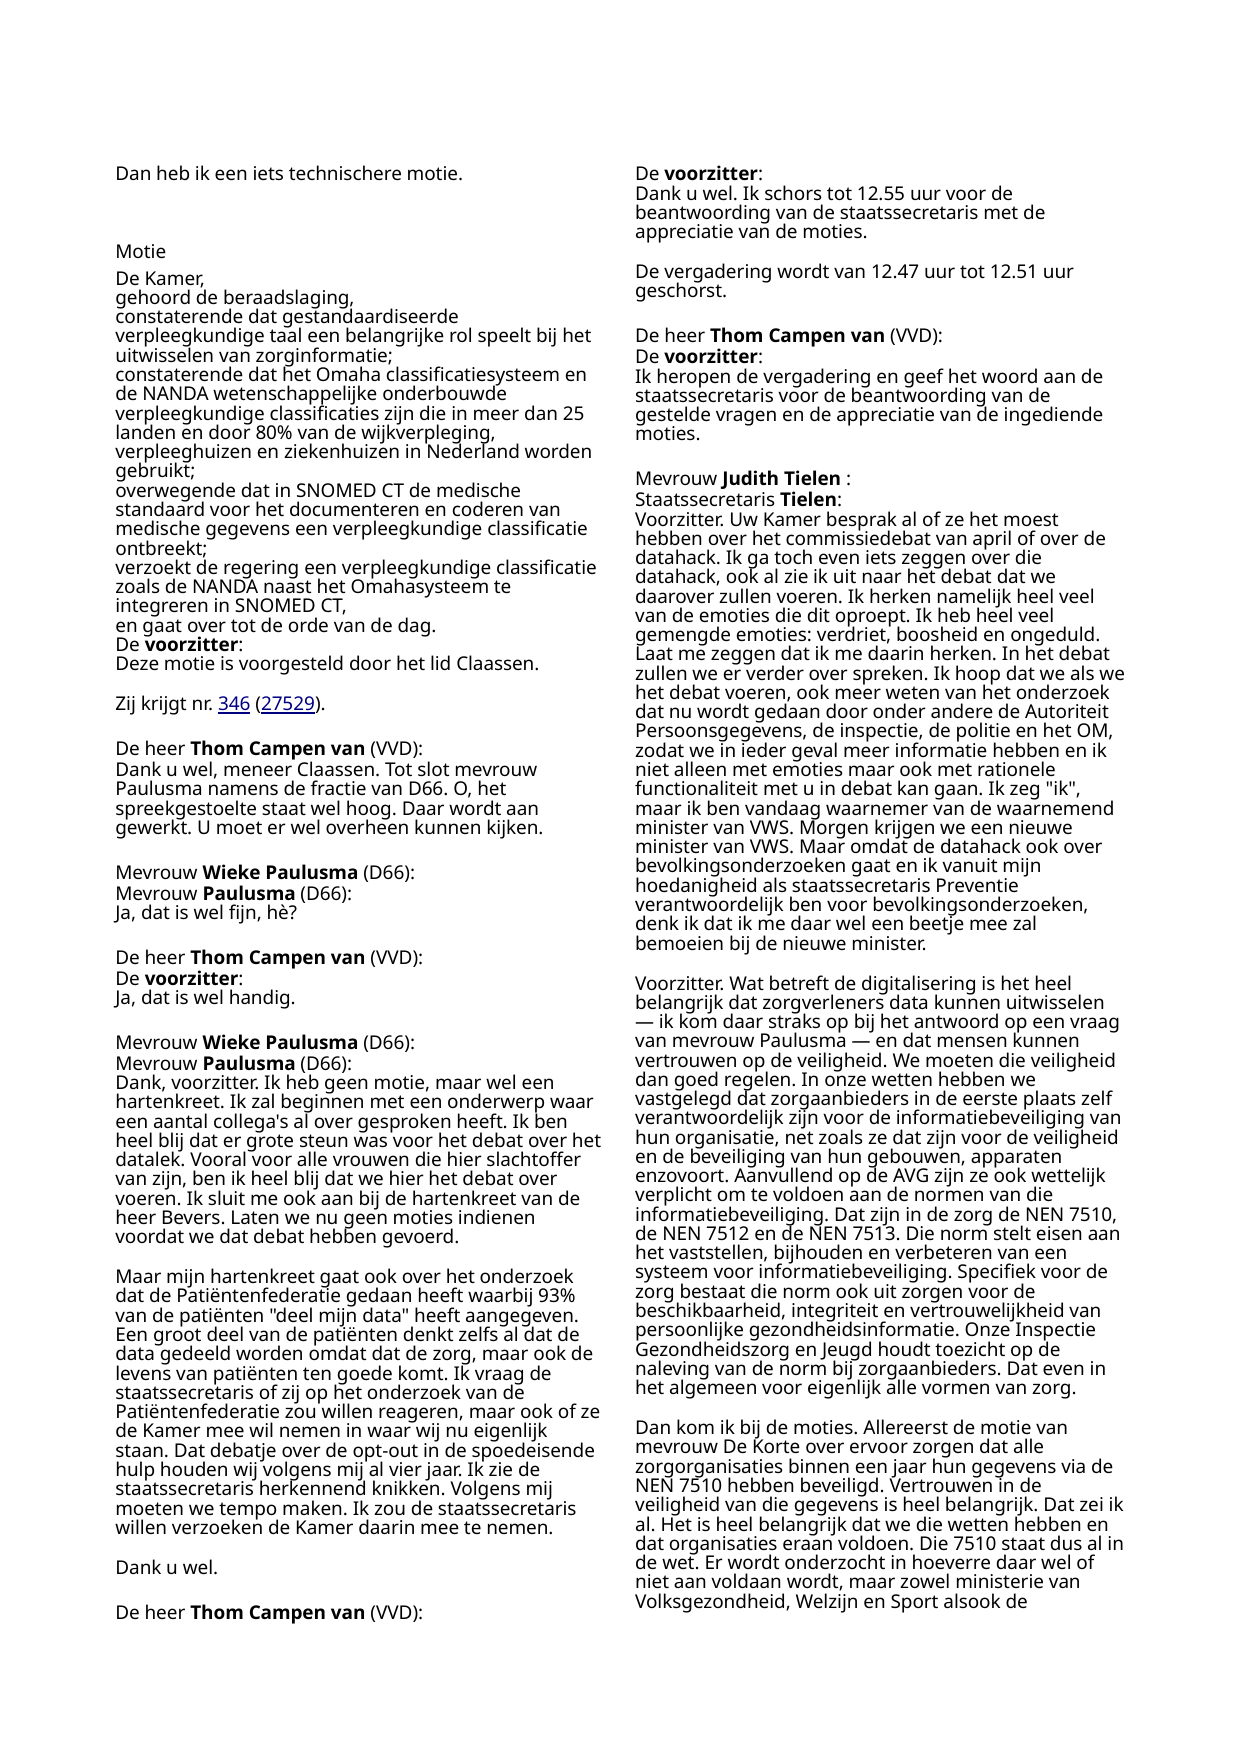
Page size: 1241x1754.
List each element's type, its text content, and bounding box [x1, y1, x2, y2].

text Deze motie is voorgesteld door het lid Claassen. [115, 655, 605, 674]
text Ik heropen de vergadering en geef het woord aan de staatssecretaris voor de beantwoording van de gestelde vragen en de appreciatie van de ingediende moties. [635, 368, 1125, 445]
text Mevrouw Judith Tielen : [635, 466, 1125, 491]
text Voorzitter. Uw Kamer besprak al of ze het moest hebben over het commissiedebat van april of over de datahack. Ik ga toch even iets zeggen over die datahack, ook al zie ik uit naar het debat dat we daarover zullen voeren. Ik herken namelijk heel veel van de emoties die dit oproept. Ik heb heel veel gemengde emoties: verdriet, boosheid en ongeduld. Laat me zeggen dat ik me daarin herken. In het debat zullen we er verder over spreken. Ik hoop dat we als we het debat voeren, ook meer weten van het onderzoek dat nu wordt gedaan door onder andere de Autoriteit Persoonsgegevens, de inspectie, de politie en het OM, zodat we in ieder geval meer informatie hebben en ik niet alleen met emoties maar ook met rationele functionaliteit met u in debat kan gaan. Ik zeg "ik", maar ik ben vandaag waarnemer van de waarnemend minister van VWS. Morgen krijgen we een nieuwe minister van VWS. Maar omdat de datahack ook over bevolkingsonderzoeken gaat en ik vanuit mijn hoedanigheid als staatssecretaris Preventie verantwoordelijk ben voor bevolkingsonderzoeken, denk ik dat ik me daar wel een beetje mee zal bemoeien bij de nieuwe minister. [635, 511, 1125, 954]
text De heer Thom Campen van (VVD): [115, 1599, 605, 1624]
text overwegende dat in SNOMED CT de medische standaard voor het documenteren en coderen van medische gegevens een verpleegkundige classificatie ontbreekt; [115, 482, 605, 559]
text Motie [115, 238, 605, 264]
text De heer Thom Campen van (VVD): [115, 944, 605, 970]
text Voorzitter. Wat betreft de digitalisering is het heel belangrijk dat zorgverleners data kunnen uitwisselen — ik kom daar straks op bij het antwoord op een vraag van mevrouw Paulusma — en dat mensen kunnen vertrouwen op de veiligheid. We moeten die veiligheid dan goed regelen. In onze wetten hebben we vastgelegd dat zorgaanbieders in de eerste plaats zelf verantwoordelijk zijn voor de informatiebeveiliging van hun organisatie, net zoals ze dat zijn voor de veiligheid en de beveiliging van hun gebouwen, apparaten enzovoort. Aanvullend op de AVG zijn ze ook wettelijk verplicht om te voldoen aan de normen van die informatiebeveiliging. Dat zijn in de zorg de NEN 7510, de NEN 7512 en de NEN 7513. Die norm stelt eisen aan het vaststellen, bijhouden en verbeteren van een systeem voor informatiebeveiliging. Specifiek voor de zorg bestaat die norm ook uit zorgen voor de beschikbaarheid, integriteit en vertrouwelijkheid van persoonlijke gezondheidsinformatie. Onze Inspectie Gezondheidszorg en Jeugd houdt toezicht op de naleving van de norm bij zorgaanbieders. Dat even in het algemeen voor eigenlijk alle vormen van zorg. [635, 974, 1125, 1398]
text Mevrouw Paulusma (D66): [115, 1055, 605, 1074]
text Maar mijn hartenkreet gaat ook over het onderzoek dat de Patiëntenfederatie gedaan heeft waarbij 93% van de patiënten "deel mijn data" heeft aangegeven. Een groot deel van de patiënten denkt zelfs al dat de data gedeeld worden omdat dat de zorg, maar ook de levens van patiënten ten goede komt. Ik vraag de staatssecretaris of zij op het onderzoek van de Patiëntenfederatie zou willen reageren, maar ook of ze de Kamer mee wil nemen in waar wij nu eigenlijk staan. Dat debatje over de opt-out in de spoedeisende hulp houden wij volgens mij al vier jaar. Ik zie de staatssecretaris herkennend knikken. Volgens mij moeten we tempo maken. Ik zou de staatssecretaris willen verzoeken de Kamer daarin mee te nemen. [115, 1268, 605, 1538]
text De vergadering wordt van 12.47 uur tot 12.51 uur geschorst. [635, 263, 1125, 302]
text Mevrouw Paulusma (D66): [115, 884, 605, 904]
text Ja, dat is wel handig. [115, 989, 605, 1008]
text Staatssecretaris Tielen: [635, 491, 1125, 511]
text Dank u wel. [115, 1559, 605, 1578]
text Mevrouw Wieke Paulusma (D66): [115, 859, 605, 884]
text Dan kom ik bij de moties. Allereerst de motie van mevrouw De Korte over ervoor zorgen dat alle zorgorganisaties binnen een jaar hun gegevens via de NEN 7510 hebben beveiligd. Vertrouwen in de veiligheid van die gegevens is heel belangrijk. Dat zei ik al. Het is heel belangrijk dat we die wetten hebben en dat organisaties eraan voldoen. Die 7510 staat dus al in de wet. Er wordt onderzocht in hoeverre daar wel of niet aan voldaan wordt, maar zowel ministerie van Volksgezondheid, Welzijn en Sport alsook de [635, 1419, 1125, 1612]
text De voorzitter: [115, 970, 605, 989]
text De voorzitter: [115, 636, 605, 655]
text en gaat over tot de orde van de dag. [115, 617, 605, 636]
text De voorzitter: [635, 348, 1125, 368]
text Dank, voorzitter. Ik heb geen motie, maar wel een hartenkreet. Ik zal beginnen met een onderwerp waar een aantal collega's al over gesproken heeft. Ik ben heel blij dat er grote steun was voor het debat over het datalek. Vooral voor alle vrouwen die hier slachtoffer van zijn, ben ik heel blij dat we hier het debat over voeren. Ik sluit me ook aan bij de hartenkreet van de heer Bevers. Laten we nu geen moties indienen voordat we dat debat hebben gevoerd. [115, 1074, 605, 1247]
text Zij krijgt nr. 346 (27529). [115, 695, 605, 714]
text verzoekt de regering een verpleegkundige classificatie zoals de NANDA naast het Omahasysteem te integreren in SNOMED CT, [115, 559, 605, 617]
text constaterende dat het Omaha classificatiesysteem en de NANDA wetenschappelijke onderbouwde verpleegkundige classificaties zijn die in meer dan 25 landen en door 80% van de wijkverpleging, verpleeghuizen en ziekenhuizen in Nederland worden gebruikt; [115, 366, 605, 482]
text Ja, dat is wel fijn, hè? [115, 904, 605, 923]
text De Kamer, [115, 270, 605, 289]
text De voorzitter: [635, 165, 1125, 184]
text Mevrouw Wieke Paulusma (D66): [115, 1029, 605, 1055]
text gehoord de beraadslaging, [115, 289, 605, 308]
text De heer Thom Campen van (VVD): [115, 735, 605, 761]
text Dank u wel. Ik schors tot 12.55 uur voor de beantwoording van de staatssecretaris met de appreciatie van de moties. [635, 184, 1125, 242]
text Dan heb ik een iets technischere motie. [115, 165, 605, 184]
text Dank u wel, meneer Claassen. Tot slot mevrouw Paulusma namens de fractie van D66. O, het spreekgestoelte staat wel hoog. Daar wordt aan gewerkt. U moet er wel overheen kunnen kijken. [115, 761, 605, 838]
text De heer Thom Campen van (VVD): [635, 323, 1125, 348]
text constaterende dat gestandaardiseerde verpleegkundige taal een belangrijke rol speelt bij het uitwisselen van zorginformatie; [115, 308, 605, 366]
